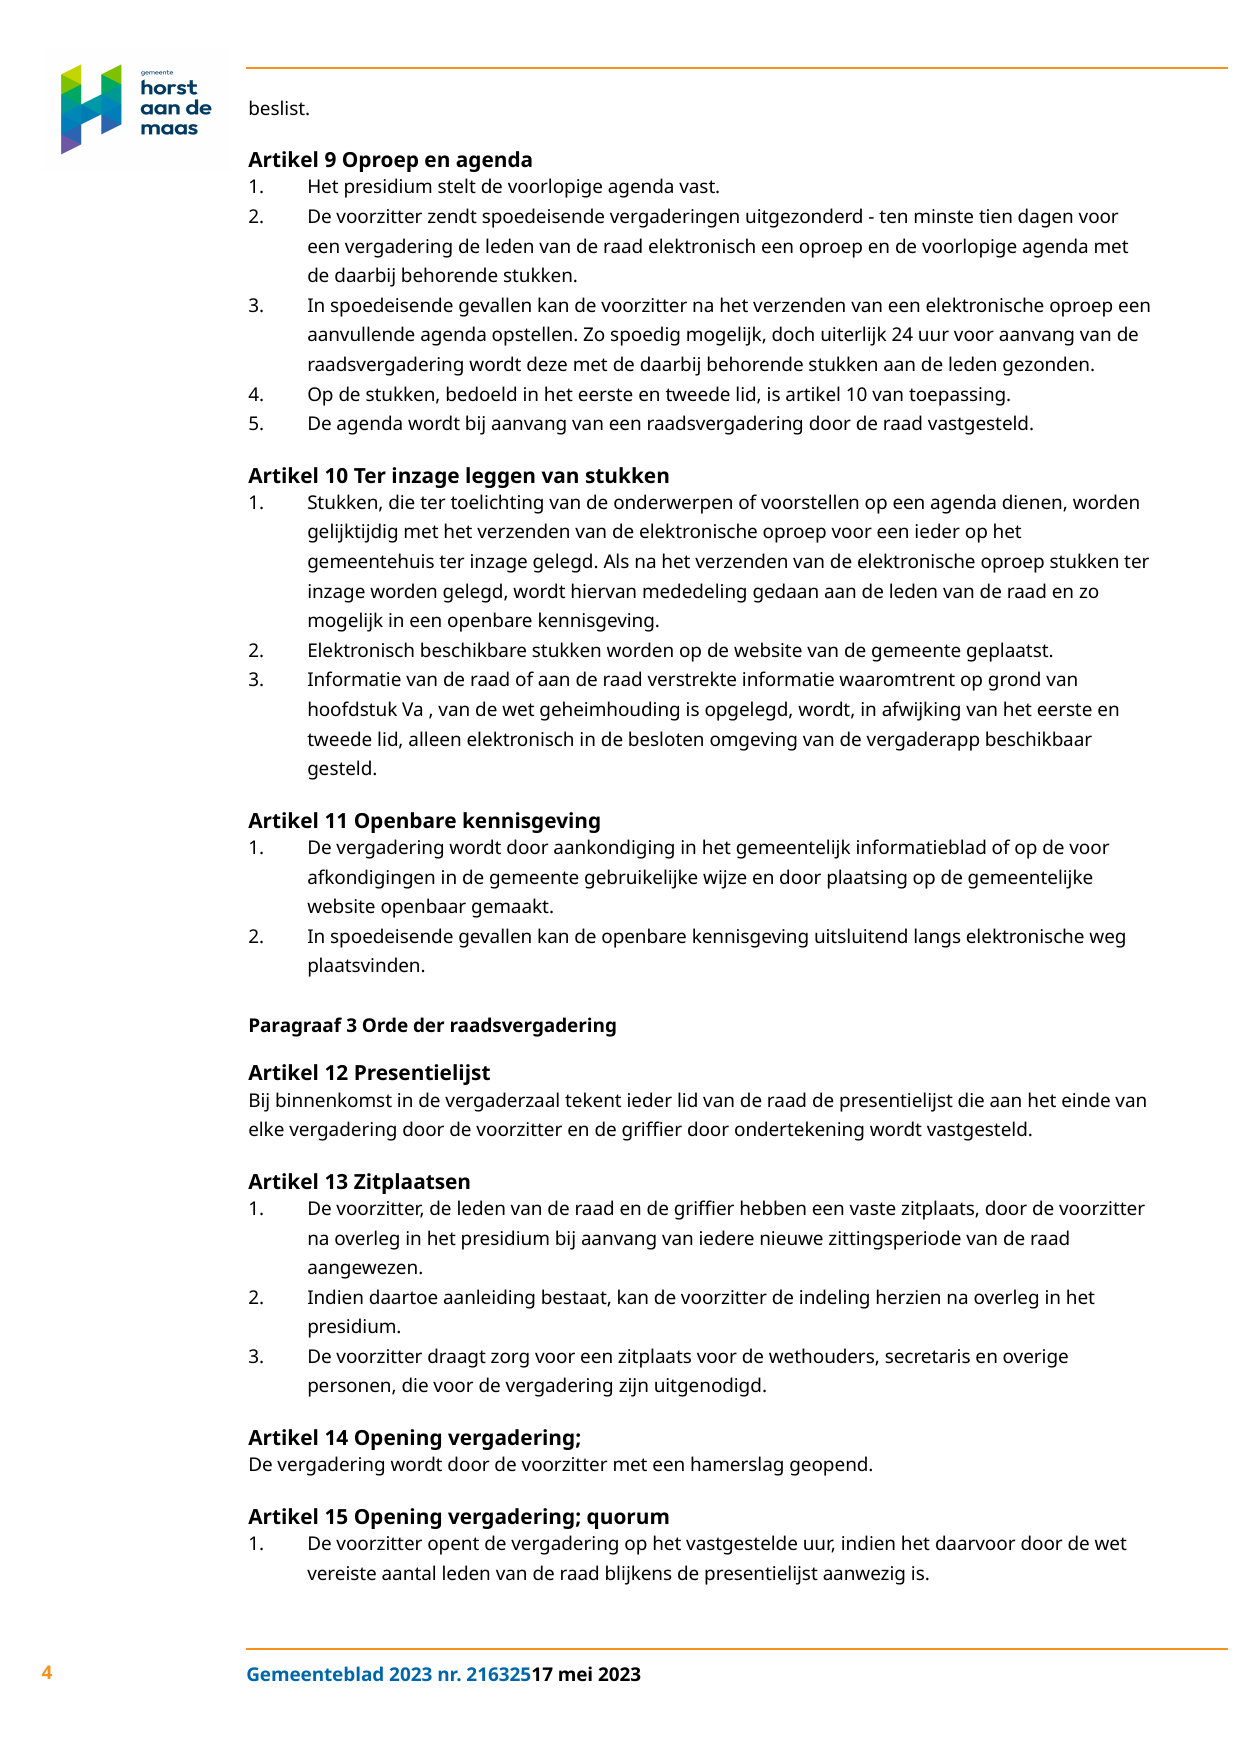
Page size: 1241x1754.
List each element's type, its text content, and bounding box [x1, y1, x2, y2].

text Artikel 15 Opening vergadering; quorum [248, 1502, 1152, 1530]
text Bij binnenkomst in de vergaderzaal tekent ieder lid van de raad de presentielijst die aan het einde van elke vergadering door de voorzitter en de griffier door ondertekening wordt vastgesteld. [248, 1087, 1152, 1142]
list De voorzitter draagt zorg voor een zitplaats voor de wethouders, secretaris en overige personen, die voor de vergadering zijn uitgenodigd. [248, 1343, 1152, 1398]
text Paragraaf 3 Orde der raadsvergadering [248, 1012, 1152, 1037]
list De voorzitter opent de vergadering op het vastgestelde uur, indien het daarvoor door de wet vereiste aantal leden van de raad blijkens de presentielijst aanwezig is. [248, 1530, 1152, 1586]
text Artikel 14 Opening vergadering; [248, 1423, 1152, 1452]
list Indien daartoe aanleiding bestaat, kan de voorzitter de indeling herzien na overleg in het presidium. [248, 1284, 1152, 1339]
list Op de stukken, bedoeld in het eerste en tweede lid, is artikel 10 van toepassing. [248, 381, 1152, 406]
text Artikel 13 Zitplaatsen [248, 1167, 1152, 1195]
text Artikel 9 Oproep en agenda [248, 145, 1152, 174]
list De voorzitter zendt spoedeisende vergaderingen uitgezonderd - ten minste tien dagen voor een vergadering de leden van de raad elektronisch een oproep en de voorlopige agenda met de daarbij behorende stukken. [248, 203, 1152, 288]
list De vergadering wordt door aankondiging in het gemeentelijk informatieblad of op de voor afkondigingen in de gemeente gebruikelijke wijze en door plaatsing op de gemeentelijke website openbaar gemaakt. [248, 834, 1152, 919]
picture [41, 47, 231, 172]
text De vergadering wordt door de voorzitter met een hamerslag geopend. [248, 1452, 1152, 1477]
text Artikel 11 Openbare kennisgeving [248, 806, 1152, 834]
text beslist. [248, 95, 1152, 121]
list De agenda wordt bij aanvang van een raadsvergadering door de raad vastgesteld. [248, 410, 1152, 436]
list In spoedeisende gevallen kan de openbare kennisgeving uitsluitend langs elektronische weg plaatsvinden. [248, 923, 1152, 978]
list Stukken, die ter toelichting van de onderwerpen of voorstellen op een agenda dienen, worden gelijktijdig met het verzenden van de elektronische oproep voor een ieder op het gemeentehuis ter inzage gelegd. Als na het verzenden van de elektronische oproep stukken ter inzage worden gelegd, wordt hiervan mededeling gedaan aan de leden van de raad en zo mogelijk in een openbare kennisgeving. [248, 489, 1152, 633]
list Elektronisch beschikbare stukken worden op de website van de gemeente geplaatst. [248, 637, 1152, 663]
list De voorzitter, de leden van de raad en de griffier hebben een vaste zitplaats, door de voorzitter na overleg in het presidium bij aanvang van iedere nieuwe zittingsperiode van de raad aangewezen. [248, 1195, 1152, 1280]
list Het presidium stelt de voorlopige agenda vast. [248, 174, 1152, 199]
list Informatie van de raad of aan de raad verstrekte informatie waaromtrent op grond van hoofdstuk Va , van de wet geheimhouding is opgelegd, wordt, in afwijking van het eerste en tweede lid, alleen elektronisch in de besloten omgeving van de vergaderapp beschikbaar gesteld. [248, 667, 1152, 781]
list In spoedeisende gevallen kan de voorzitter na het verzenden van een elektronische oproep een aanvullende agenda opstellen. Zo spoedig mogelijk, doch uiterlijk 24 uur voor aanvang van de raadsvergadering wordt deze met de daarbij behorende stukken aan de leden gezonden. [248, 292, 1152, 377]
text Artikel 12 Presentielijst [248, 1058, 1152, 1087]
text Artikel 10 Ter inzage leggen van stukken [248, 461, 1152, 489]
